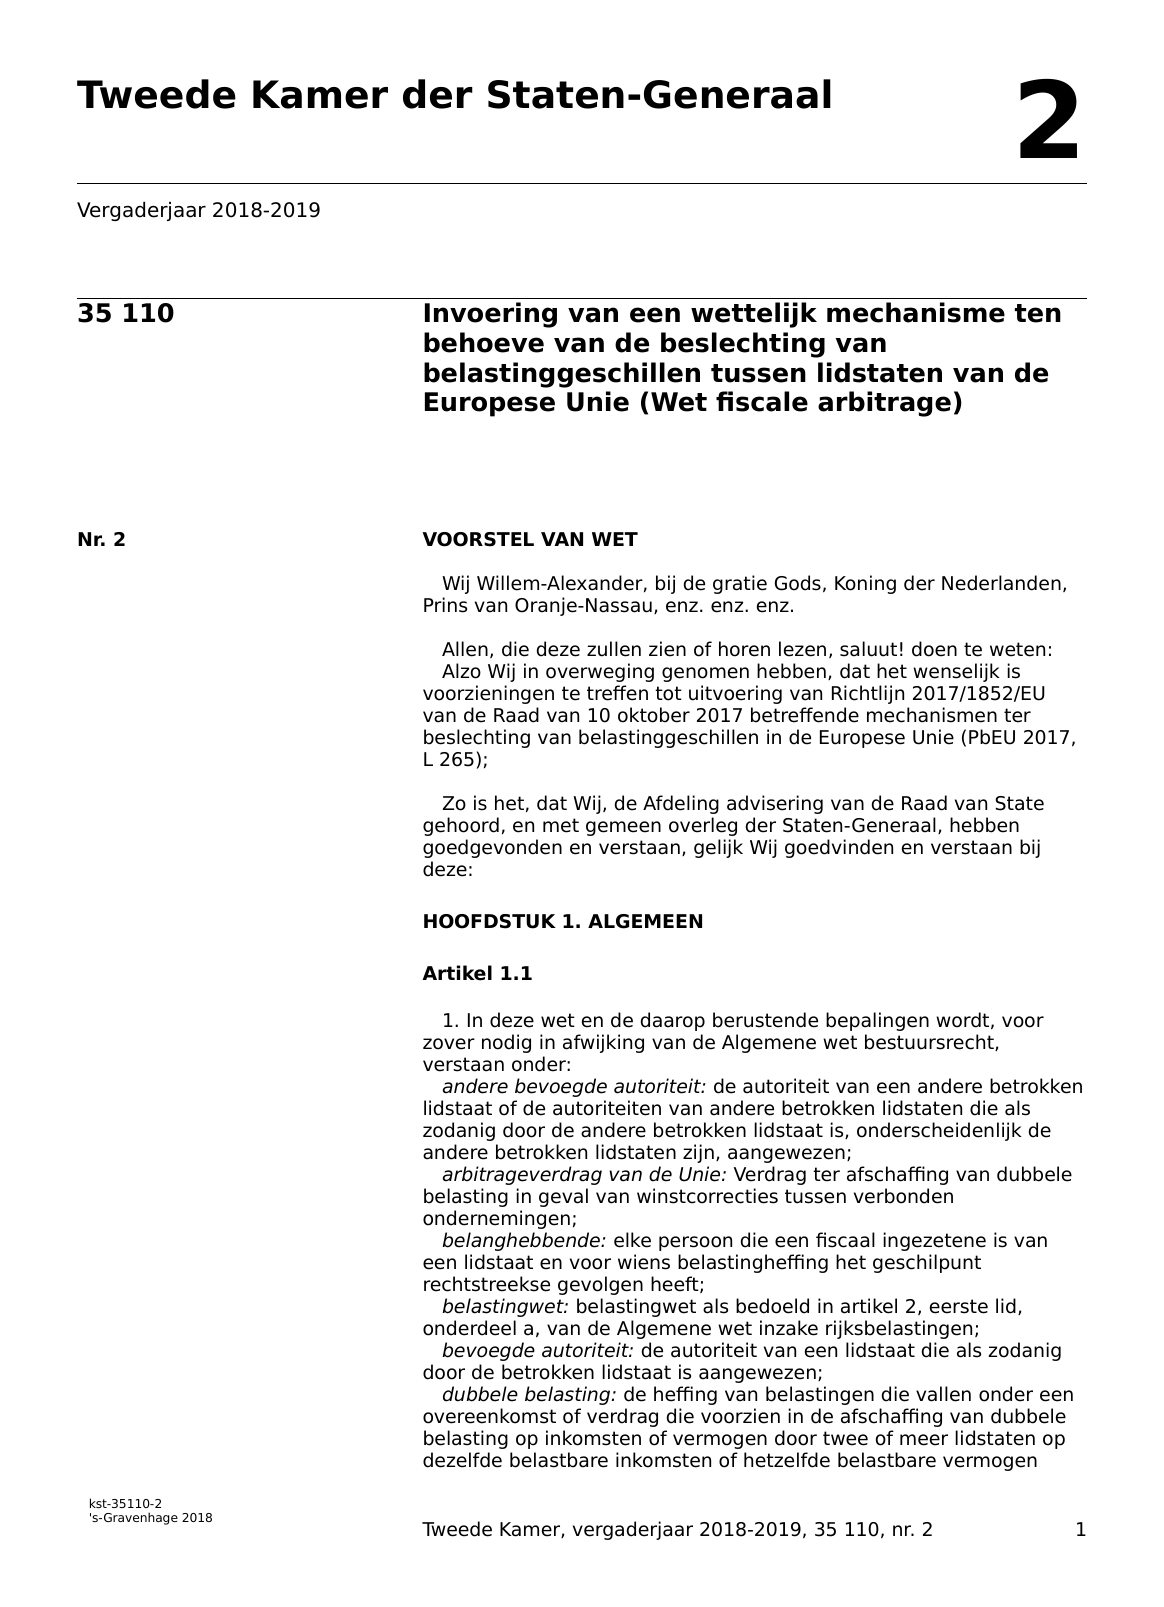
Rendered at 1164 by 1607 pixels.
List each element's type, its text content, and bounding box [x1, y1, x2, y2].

subtitle Nr. 2 VOORSTEL VAN WET [77, 529, 1087, 551]
text dubbele belasting: de heffing van belastingen die vallen onder een overeenkomst of verdrag die voorzien in de afschaffing van dubbele belasting op inkomsten of vermogen door twee of meer lidstaten op dezelfde belastbare inkomsten of hetzelfde belastbare vermogen [422, 1384, 1087, 1472]
table_cell Vergaderjaar 2018-2019 [77, 184, 1087, 298]
text Allen, die deze zullen zien of horen lezen, saluut! doen te weten: [422, 639, 1087, 661]
text arbitrageverdrag van de Unie: Verdrag ter afschaffing van dubbele belasting in geval van winstcorrecties tussen verbonden ondernemingen; [422, 1164, 1087, 1230]
text andere bevoegde autoriteit: de autoriteit van een andere betrokken lidstaat of de autoriteiten van andere betrokken lidstaten die als zodanig door de andere betrokken lidstaat is, onderscheidenlijk de andere betrokken lidstaten zijn, aangewezen; [422, 1076, 1087, 1164]
text belastingwet: belastingwet als bedoeld in artikel 2, eerste lid, onderdeel a, van de Algemene wet inzake rijksbelastingen; [422, 1296, 1087, 1340]
text Alzo Wij in overweging genomen hebben, dat het wenselijk is voorzieningen te treffen tot uitvoering van Richtlijn 2017/1852/EU van de Raad van 10 oktober 2017 betreffende mechanismen ter beslechting van belastinggeschillen in de Europese Unie (PbEU 2017, L 265); [422, 661, 1087, 771]
subtitle Artikel 1.1 [422, 963, 1087, 985]
text 1. In deze wet en de daarop berustende bepalingen wordt, voor zover nodig in afwijking van de Algemene wet bestuursrecht, verstaan onder: [422, 1010, 1087, 1076]
table_header 2 [886, 59, 1087, 183]
subtitle 35 110 Invoering van een wettelijk mechanisme ten behoeve van de beslechting van belastinggeschillen tussen lidstaten van de Europese Unie (Wet fiscale arbitrage) [77, 299, 1087, 418]
subtitle HOOFDSTUK 1. ALGEMEEN [422, 911, 1087, 933]
text Zo is het, dat Wij, de Afdeling advisering van de Raad van State gehoord, en met gemeen overleg der Staten-Generaal, hebben goedgevonden en verstaan, gelijk Wij goedvinden en verstaan bij deze: [422, 793, 1087, 881]
text kst-35110-2 [88, 1497, 323, 1511]
table_header Tweede Kamer der Staten-Generaal [77, 59, 886, 183]
text Wij Willem-Alexander, bij de gratie Gods, Koning der Nederlanden, Prins van Oranje-Nassau, enz. enz. enz. [422, 573, 1087, 617]
text bevoegde autoriteit: de autoriteit van een lidstaat die als zodanig door de betrokken lidstaat is aangewezen; [422, 1340, 1087, 1384]
text 's-Gravenhage 2018 [88, 1511, 323, 1525]
text belanghebbende: elke persoon die een fiscaal ingezetene is van een lidstaat en voor wiens belastingheffing het geschilpunt rechtstreekse gevolgen heeft; [422, 1230, 1087, 1296]
